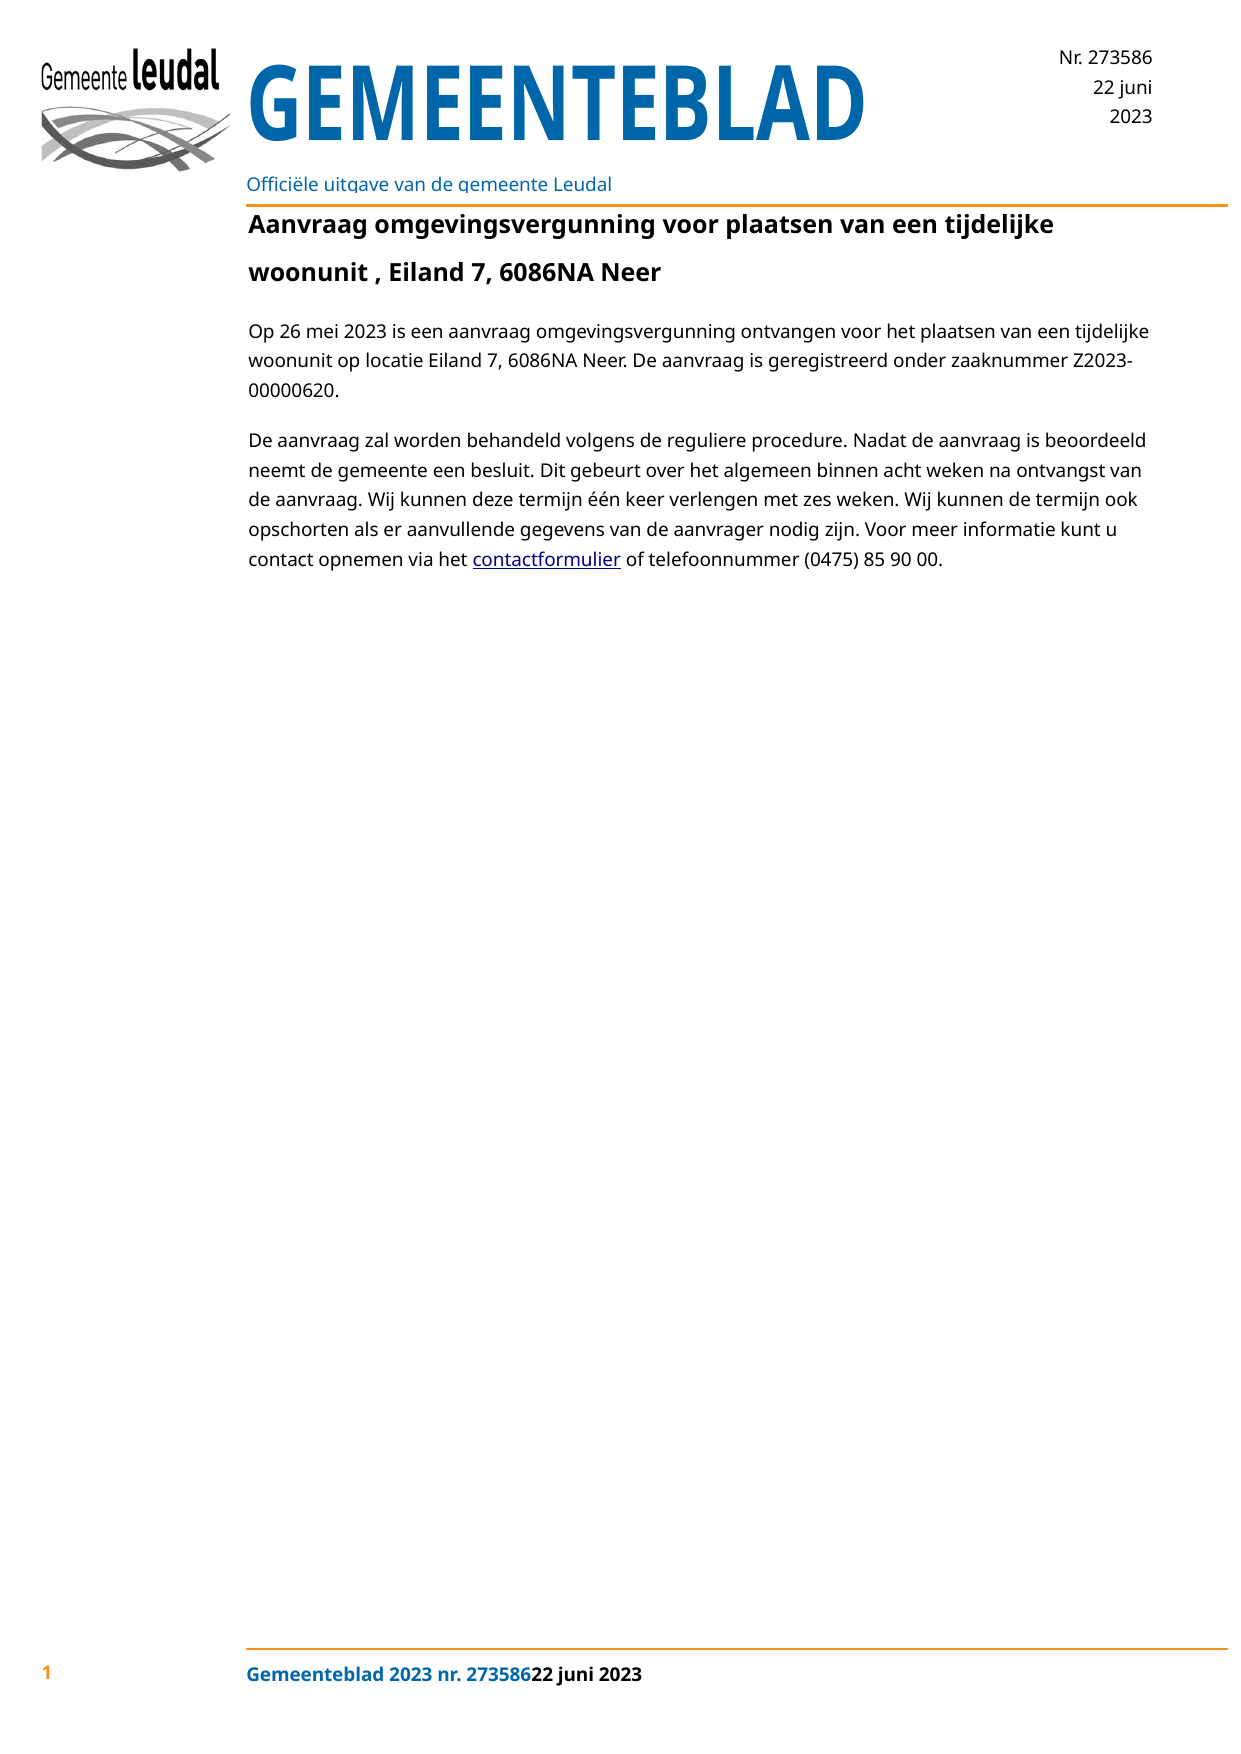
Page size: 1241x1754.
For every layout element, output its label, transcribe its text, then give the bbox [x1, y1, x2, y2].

text Op 26 mei 2023 is een aanvraag omgevingsvergunning ontvangen voor het plaatsen van een tijdelijke woonunit op locatie Eiland 7, 6086NA Neer. De aanvraag is geregistreerd onder zaaknummer Z2023-00000620. [248, 318, 1152, 403]
text Aanvraag omgevingsvergunning voor plaatsen van een tijdelijke woonunit , Eiland 7, 6086NA Neer [248, 207, 1152, 288]
text De aanvraag zal worden behandeld volgens de reguliere procedure. Nadat de aanvraag is beoordeeld neemt de gemeente een besluit. Dit gebeurt over het algemeen binnen acht weken na ontvangst van de aanvraag. Wij kunnen deze termijn één keer verlengen met zes weken. Wij kunnen de termijn ook opschorten als er aanvullende gegevens van de aanvrager nodig zijn. Voor meer informatie kunt u contact opnemen via het contactformulier of telefoonnummer (0475) 85 90 00. [248, 427, 1152, 572]
picture [41, 47, 231, 172]
